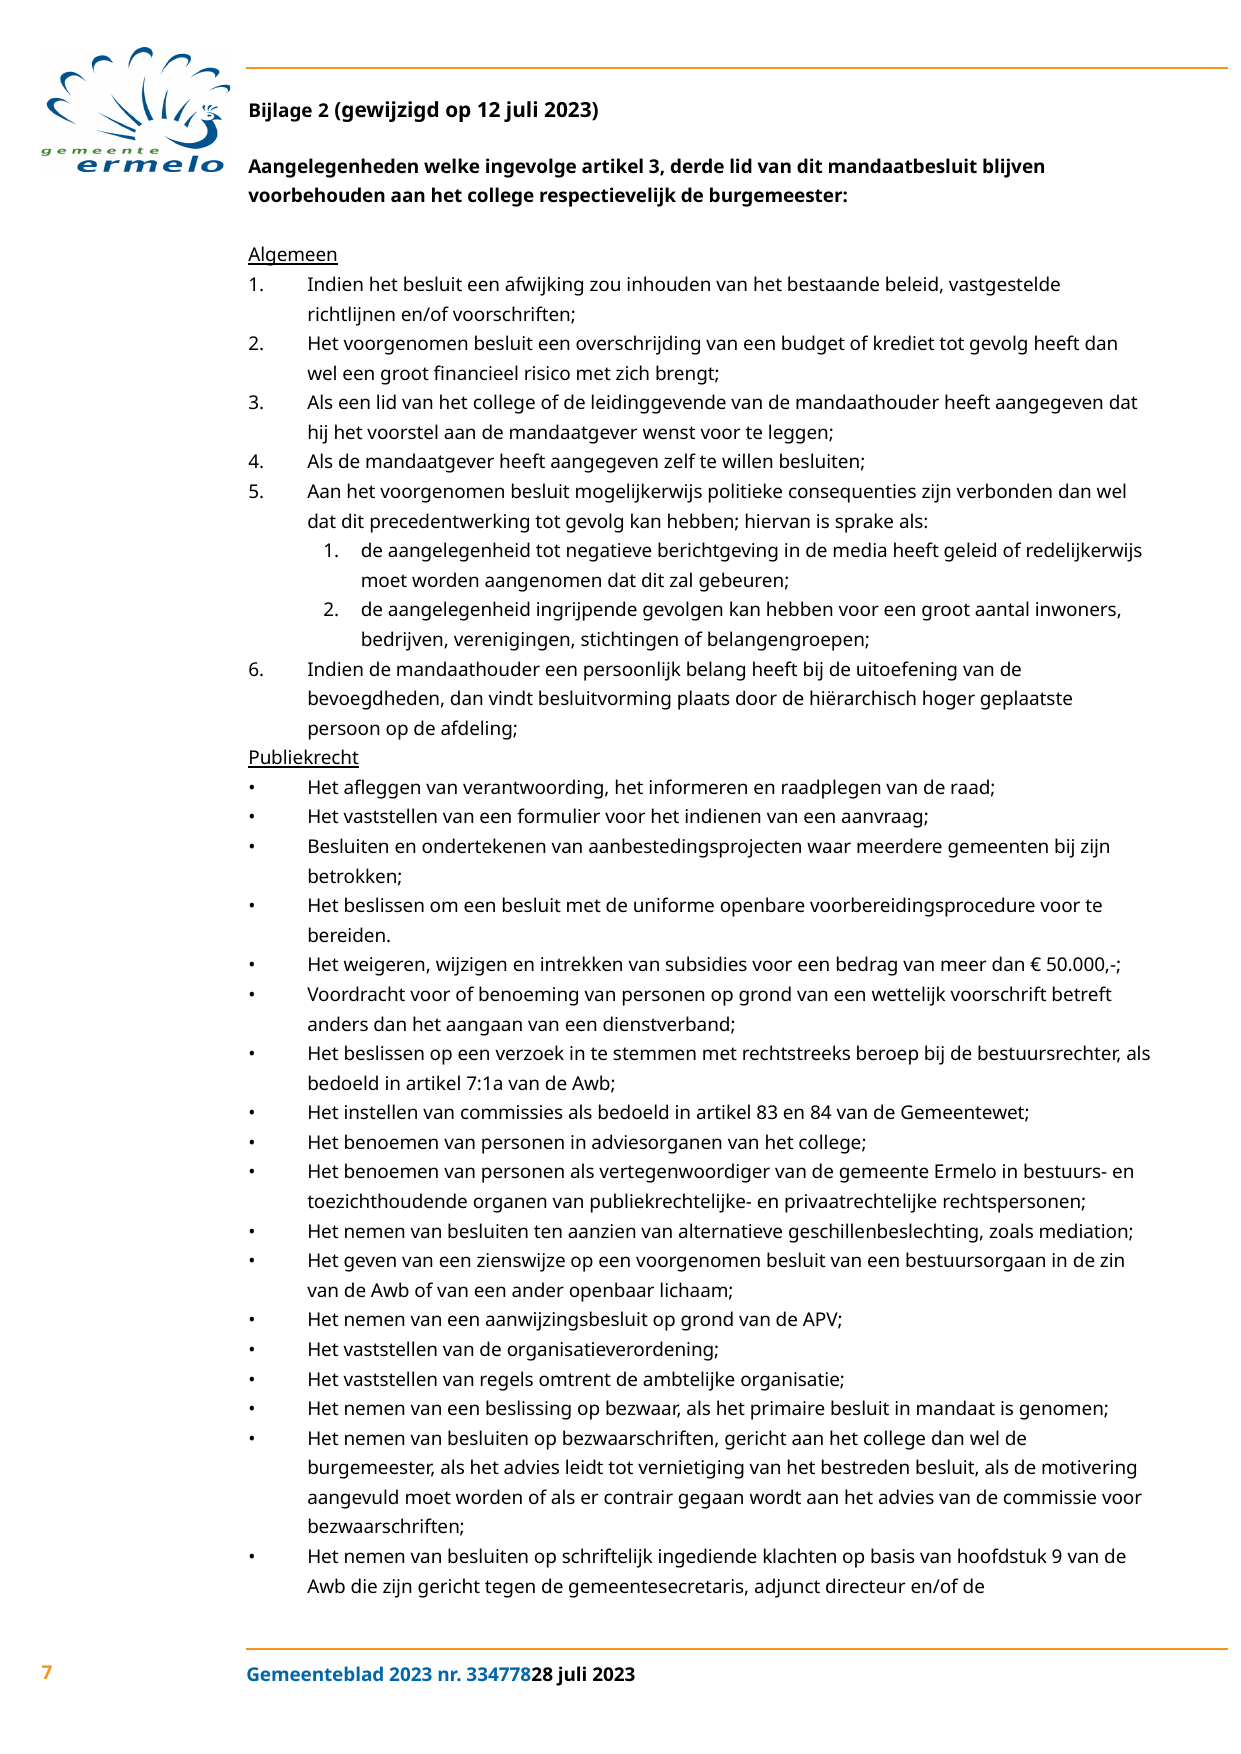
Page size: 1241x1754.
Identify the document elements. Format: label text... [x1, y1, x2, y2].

picture [41, 47, 231, 172]
list Het nemen van besluiten op bezwaarschriften, gericht aan het college dan wel de burgemeester, als het advies leidt tot vernietiging van het bestreden besluit, als de motivering aangevuld moet worden of als er contrair gegaan wordt aan het advies van de commissie voor bezwaarschriften; [248, 1425, 1152, 1539]
list Het vaststellen van regels omtrent de ambtelijke organisatie; [248, 1366, 1152, 1392]
list Het nemen van besluiten ten aanzien van alternatieve geschillenbeslechting, zoals mediation; [248, 1218, 1152, 1244]
text Aangelegenheden welke ingevolge artikel 3, derde lid van dit mandaatbesluit blijven voorbehouden aan het college respectievelijk de burgemeester: [248, 153, 1152, 208]
list Het vaststellen van de organisatieverordening; [248, 1336, 1152, 1362]
text Algemeen [248, 242, 1152, 267]
list Het weigeren, wijzigen en intrekken van subsidies voor een bedrag van meer dan € 50.000,-; [248, 952, 1152, 977]
list Het nemen van een beslissing op bezwaar, als het primaire besluit in mandaat is genomen; [248, 1395, 1152, 1421]
list Indien het besluit een afwijking zou inhouden van het bestaande beleid, vastgestelde richtlijnen en/of voorschriften; [248, 271, 1152, 327]
list Als een lid van het college of de leidinggevende van de mandaathouder heeft aangegeven dat hij het voorstel aan de mandaatgever wenst voor te leggen; [248, 389, 1152, 445]
list de aangelegenheid ingrijpende gevolgen kan hebben voor een groot aantal inwoners, bedrijven, verenigingen, stichtingen of belangengroepen; [323, 597, 1152, 652]
list Als de mandaatgever heeft aangegeven zelf te willen besluiten; [248, 449, 1152, 474]
list Het beslissen om een besluit met de uniforme openbare voorbereidingsprocedure voor te bereiden. [248, 892, 1152, 948]
list Het beslissen op een verzoek in te stemmen met rechtstreeks beroep bij de bestuursrechter, als bedoeld in artikel 7:1a van de Awb; [248, 1040, 1152, 1096]
list Indien de mandaathouder een persoonlijk belang heeft bij de uitoefening van de bevoegdheden, dan vindt besluitvorming plaats door de hiërarchisch hoger geplaatste persoon op de afdeling; [248, 656, 1152, 741]
list Besluiten en ondertekenen van aanbestedingsprojecten waar meerdere gemeenten bij zijn betrokken; [248, 833, 1152, 889]
text Publiekrecht [248, 744, 1152, 770]
list Het vaststellen van een formulier voor het indienen van een aanvraag; [248, 804, 1152, 829]
list Het afleggen van verantwoording, het informeren en raadplegen van de raad; [248, 774, 1152, 800]
list Het nemen van een aanwijzingsbesluit op grond van de APV; [248, 1307, 1152, 1332]
list Het instellen van commissies als bedoeld in artikel 83 en 84 van de Gemeentewet; [248, 1099, 1152, 1125]
list Het benoemen van personen in adviesorganen van het college; [248, 1129, 1152, 1155]
list Het nemen van besluiten op schriftelijk ingediende klachten op basis van hoofdstuk 9 van de Awb die zijn gericht tegen de gemeentesecretaris, adjunct directeur en/of de [248, 1543, 1152, 1599]
text Bijlage 2 (gewijzigd op 12 juli 2023) [248, 95, 1152, 123]
list Het voorgenomen besluit een overschrijding van een budget of krediet tot gevolg heeft dan wel een groot financieel risico met zich brengt; [248, 330, 1152, 386]
list Aan het voorgenomen besluit mogelijkerwijs politieke consequenties zijn verbonden dan wel dat dit precedentwerking tot gevolg kan hebben; hiervan is sprake als: [248, 478, 1152, 534]
list de aangelegenheid tot negatieve berichtgeving in de media heeft geleid of redelijkerwijs moet worden aangenomen dat dit zal gebeuren; [323, 537, 1152, 593]
list Voordracht voor of benoeming van personen op grond van een wettelijk voorschrift betreft anders dan het aangaan van een dienstverband; [248, 981, 1152, 1037]
list Het benoemen van personen als vertegenwoordiger van de gemeente Ermelo in bestuurs- en toezichthoudende organen van publiekrechtelijke- en privaatrechtelijke rechtspersonen; [248, 1159, 1152, 1214]
list Het geven van een zienswijze op een voorgenomen besluit van een bestuursorgaan in de zin van de Awb of van een ander openbaar lichaam; [248, 1247, 1152, 1303]
